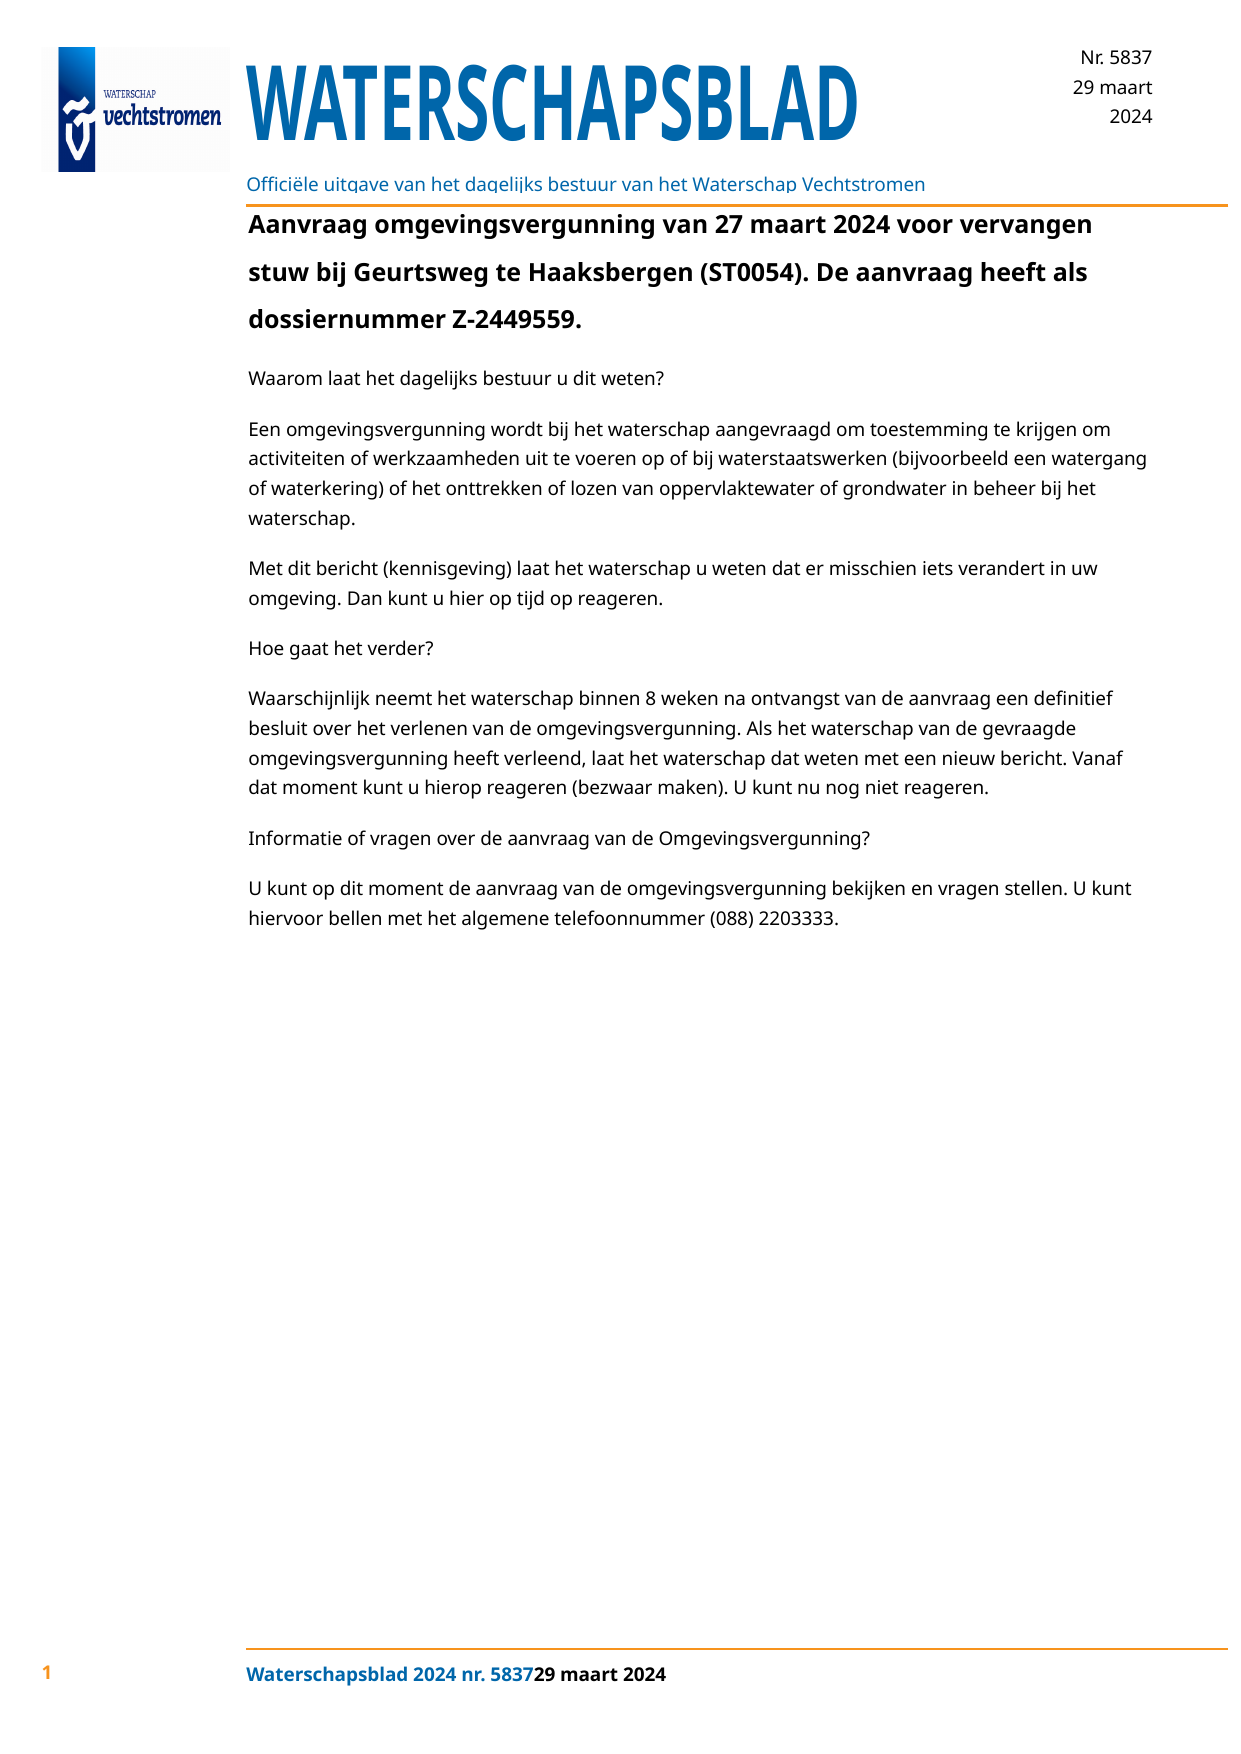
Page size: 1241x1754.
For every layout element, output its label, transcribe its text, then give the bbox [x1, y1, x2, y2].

text Waarschijnlijk neemt het waterschap binnen 8 weken na ontvangst van de aanvraag een definitief besluit over het verlenen van de omgevingsvergunning. Als het waterschap van de gevraagde omgevingsvergunning heeft verleend, laat het waterschap dat weten met een nieuw bericht. Vanaf dat moment kunt u hierop reageren (bezwaar maken). U kunt nu nog niet reageren. [248, 686, 1152, 800]
text Waarom laat het dagelijks bestuur u dit weten? [248, 366, 1152, 391]
picture [41, 47, 231, 172]
text Aanvraag omgevingsvergunning van 27 maart 2024 voor vervangen stuw bij Geurtsweg te Haaksbergen (ST0054). De aanvraag heeft als dossiernummer Z-2449559. [248, 207, 1152, 336]
text Met dit bericht (kennisgeving) laat het waterschap u weten dat er misschien iets verandert in uw omgeving. Dan kunt u hier op tijd op reageren. [248, 555, 1152, 610]
text U kunt op dit moment de aanvraag van de omgevingsvergunning bekijken en vragen stellen. U kunt hiervoor bellen met het algemene telefoonnummer (088) 2203333. [248, 875, 1152, 930]
text Een omgevingsvergunning wordt bij het waterschap aangevraagd om toestemming te krijgen om activiteiten of werkzaamheden uit te voeren op of bij waterstaatswerken (bijvoorbeeld een watergang of waterkering) of het onttrekken of lozen van oppervlaktewater of grondwater in beheer bij het waterschap. [248, 416, 1152, 530]
text Hoe gaat het verder? [248, 635, 1152, 661]
text Informatie of vragen over de aanvraag van de Omgevingsvergunning? [248, 825, 1152, 850]
